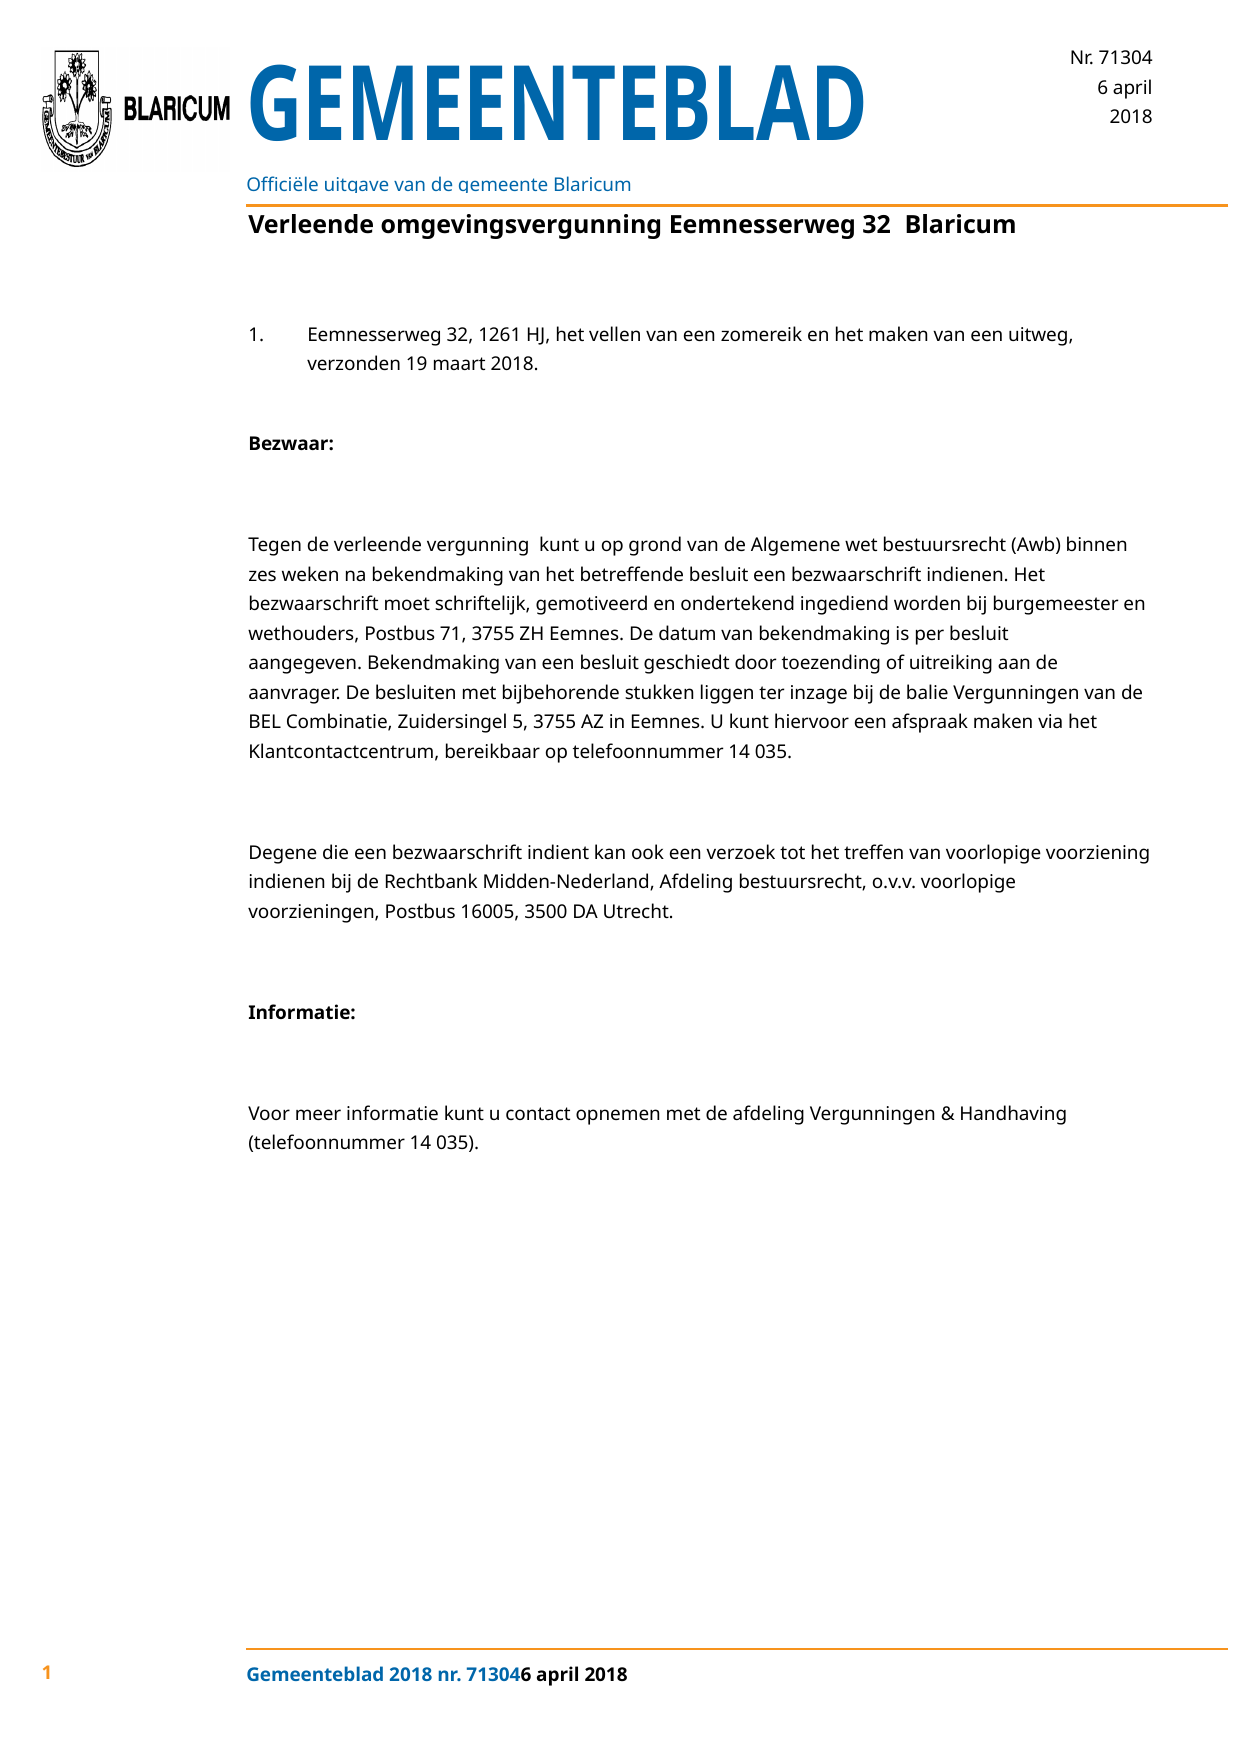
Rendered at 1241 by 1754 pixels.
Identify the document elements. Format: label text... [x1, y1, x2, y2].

list Eemnesserweg 32, 1261 HJ, het vellen van een zomereik en het maken van een uitweg, verzonden 19 maart 2018. [248, 321, 1152, 376]
picture [41, 47, 231, 172]
text Voor meer informatie kunt u contact opnemen met de afdeling Vergunningen & Handhaving (telefoonnummer 14 035). [248, 1100, 1152, 1155]
text Verleende omgevingsvergunning Eemnesserweg 32 Blaricum [248, 207, 1152, 241]
text Informatie: [248, 999, 1152, 1025]
text Degene die een bezwaarschrift indient kan ook een verzoek tot het treffen van voorlopige voorziening indienen bij de Rechtbank Midden-Nederland, Afdeling bestuursrecht, o.v.v. voorlopige voorzieningen, Postbus 16005, 3500 DA Utrecht. [248, 839, 1152, 924]
text Bezwaar: [248, 430, 1152, 456]
text Tegen de verleende vergunning kunt u op grond van de Algemene wet bestuursrecht (Awb) binnen zes weken na bekendmaking van het betreffende besluit een bezwaarschrift indienen. Het bezwaarschrift moet schriftelijk, gemotiveerd en ondertekend ingediend worden bij burgemeester en wethouders, Postbus 71, 3755 ZH Eemnes. De datum van bekendmaking is per besluit aangegeven. Bekendmaking van een besluit geschiedt door toezending of uitreiking aan de aanvrager. De besluiten met bijbehorende stukken liggen ter inzage bij de balie Vergunningen van de BEL Combinatie, Zuidersingel 5, 3755 AZ in Eemnes. U kunt hiervoor een afspraak maken via het Klantcontactcentrum, bereikbaar op telefoonnummer 14 035. [248, 531, 1152, 764]
